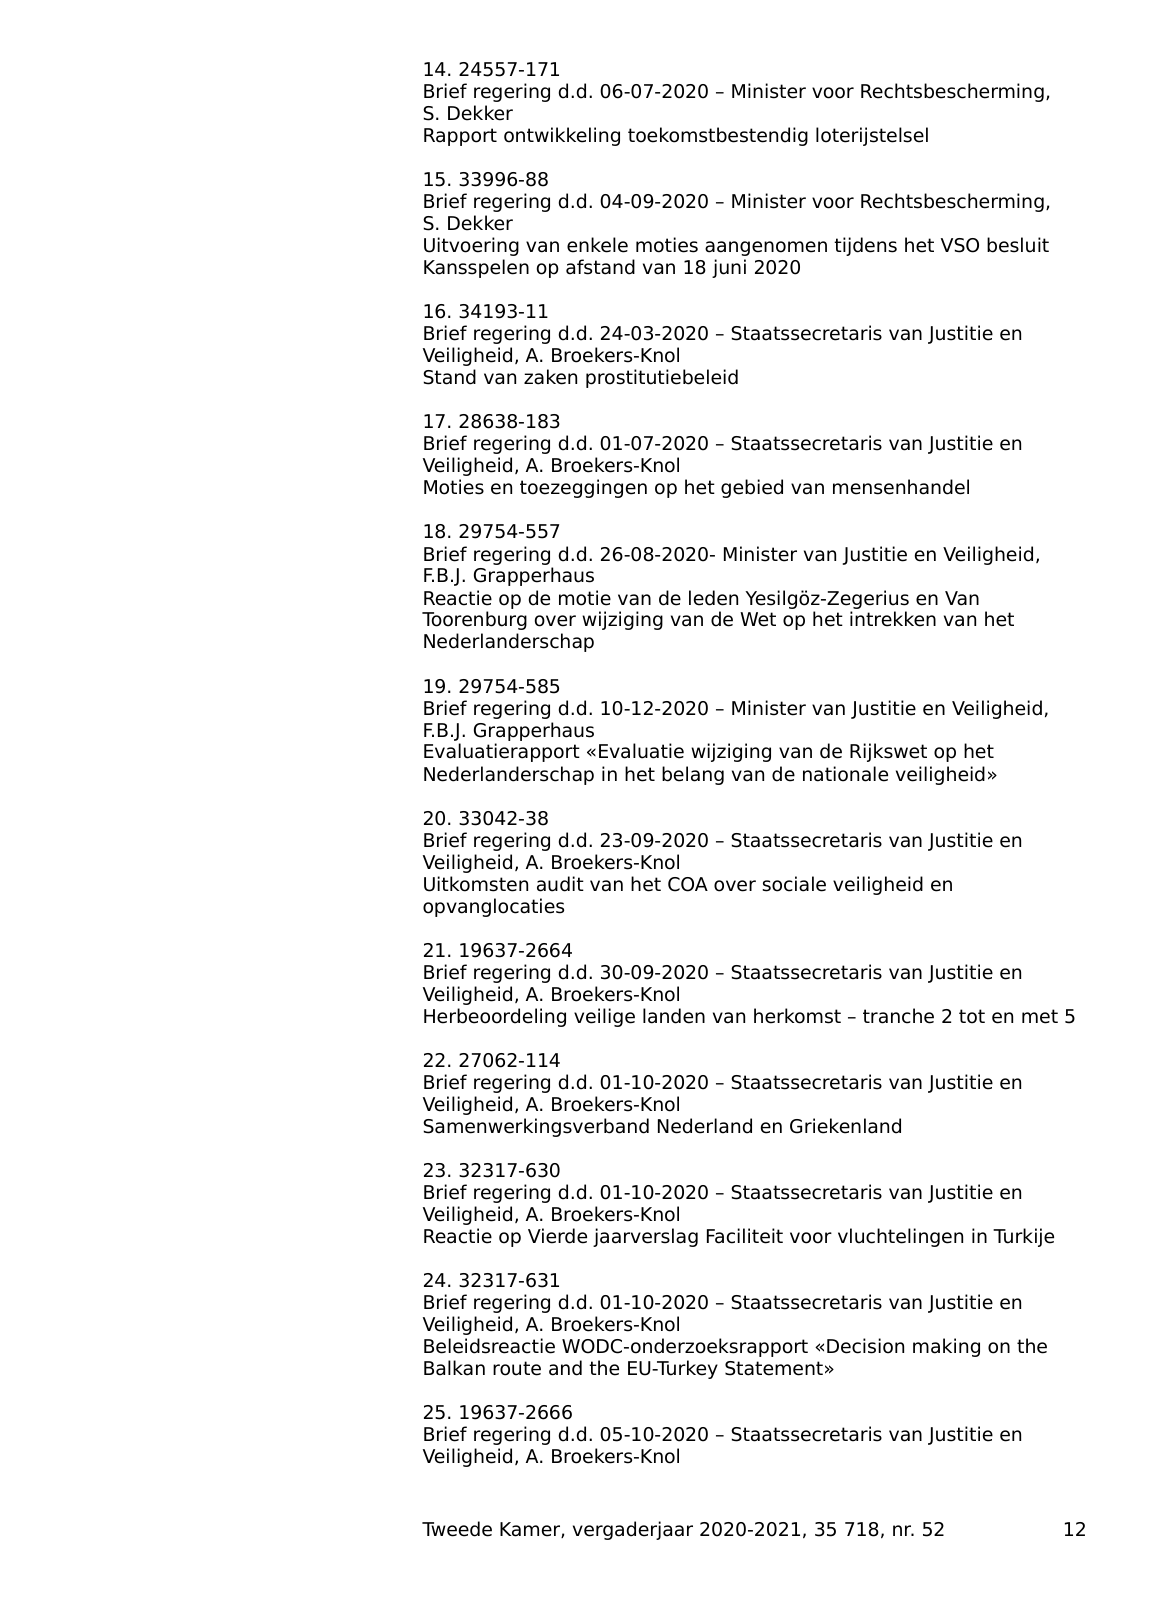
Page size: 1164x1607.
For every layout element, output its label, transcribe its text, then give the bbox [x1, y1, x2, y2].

text Brief regering d.d. 01-10-2020 – Staatssecretaris van Justitie en Veiligheid, A. Broekers-Knol [422, 1182, 1087, 1226]
text 25. 19637-2666 [422, 1402, 1087, 1424]
text Brief regering d.d. 30-09-2020 – Staatssecretaris van Justitie en Veiligheid, A. Broekers-Knol [422, 962, 1087, 1006]
text 16. 34193-11 [422, 301, 1087, 323]
text Moties en toezeggingen op het gebied van mensenhandel [422, 477, 1087, 499]
text Brief regering d.d. 05-10-2020 – Staatssecretaris van Justitie en Veiligheid, A. Broekers-Knol [422, 1424, 1087, 1468]
text Brief regering d.d. 26-08-2020- Minister van Justitie en Veiligheid, F.B.J. Grapperhaus [422, 543, 1087, 587]
text Brief regering d.d. 04-09-2020 – Minister voor Rechtsbescherming, S. Dekker [422, 191, 1087, 235]
text 20. 33042-38 [422, 808, 1087, 829]
text Reactie op Vierde jaarverslag Faciliteit voor vluchtelingen in Turkije [422, 1226, 1087, 1248]
text Brief regering d.d. 01-07-2020 – Staatssecretaris van Justitie en Veiligheid, A. Broekers-Knol [422, 433, 1087, 477]
text Brief regering d.d. 06-07-2020 – Minister voor Rechtsbescherming, S. Dekker [422, 81, 1087, 125]
text 19. 29754-585 [422, 676, 1087, 697]
text Uitkomsten audit van het COA over sociale veiligheid en opvanglocaties [422, 873, 1087, 917]
text Herbeoordeling veilige landen van herkomst – tranche 2 tot en met 5 [422, 1006, 1087, 1028]
text 24. 32317-631 [422, 1270, 1087, 1292]
text Brief regering d.d. 01-10-2020 – Staatssecretaris van Justitie en Veiligheid, A. Broekers-Knol [422, 1072, 1087, 1116]
text Samenwerkingsverband Nederland en Griekenland [422, 1116, 1087, 1138]
text Brief regering d.d. 23-09-2020 – Staatssecretaris van Justitie en Veiligheid, A. Broekers-Knol [422, 829, 1087, 873]
text Stand van zaken prostitutiebeleid [422, 367, 1087, 389]
text Brief regering d.d. 10-12-2020 – Minister van Justitie en Veiligheid, F.B.J. Grapperhaus [422, 697, 1087, 741]
text 21. 19637-2664 [422, 940, 1087, 962]
text 18. 29754-557 [422, 521, 1087, 543]
text Reactie op de motie van de leden Yesilgöz-Zegerius en Van Toorenburg over wijziging van de Wet op het intrekken van het Nederlanderschap [422, 587, 1087, 653]
text Beleidsreactie WODC-onderzoeksrapport «Decision making on the Balkan route and the EU-Turkey Statement» [422, 1336, 1087, 1380]
text 17. 28638-183 [422, 411, 1087, 433]
text Uitvoering van enkele moties aangenomen tijdens het VSO besluit Kansspelen op afstand van 18 juni 2020 [422, 235, 1087, 279]
text 23. 32317-630 [422, 1160, 1087, 1182]
text Rapport ontwikkeling toekomstbestendig loterijstelsel [422, 125, 1087, 147]
text 22. 27062-114 [422, 1050, 1087, 1072]
text 15. 33996-88 [422, 169, 1087, 191]
text Evaluatierapport «Evaluatie wijziging van de Rijkswet op het Nederlanderschap in het belang van de nationale veiligheid» [422, 741, 1087, 785]
text 14. 24557-171 [422, 59, 1087, 81]
text Brief regering d.d. 24-03-2020 – Staatssecretaris van Justitie en Veiligheid, A. Broekers-Knol [422, 323, 1087, 367]
text Brief regering d.d. 01-10-2020 – Staatssecretaris van Justitie en Veiligheid, A. Broekers-Knol [422, 1292, 1087, 1336]
